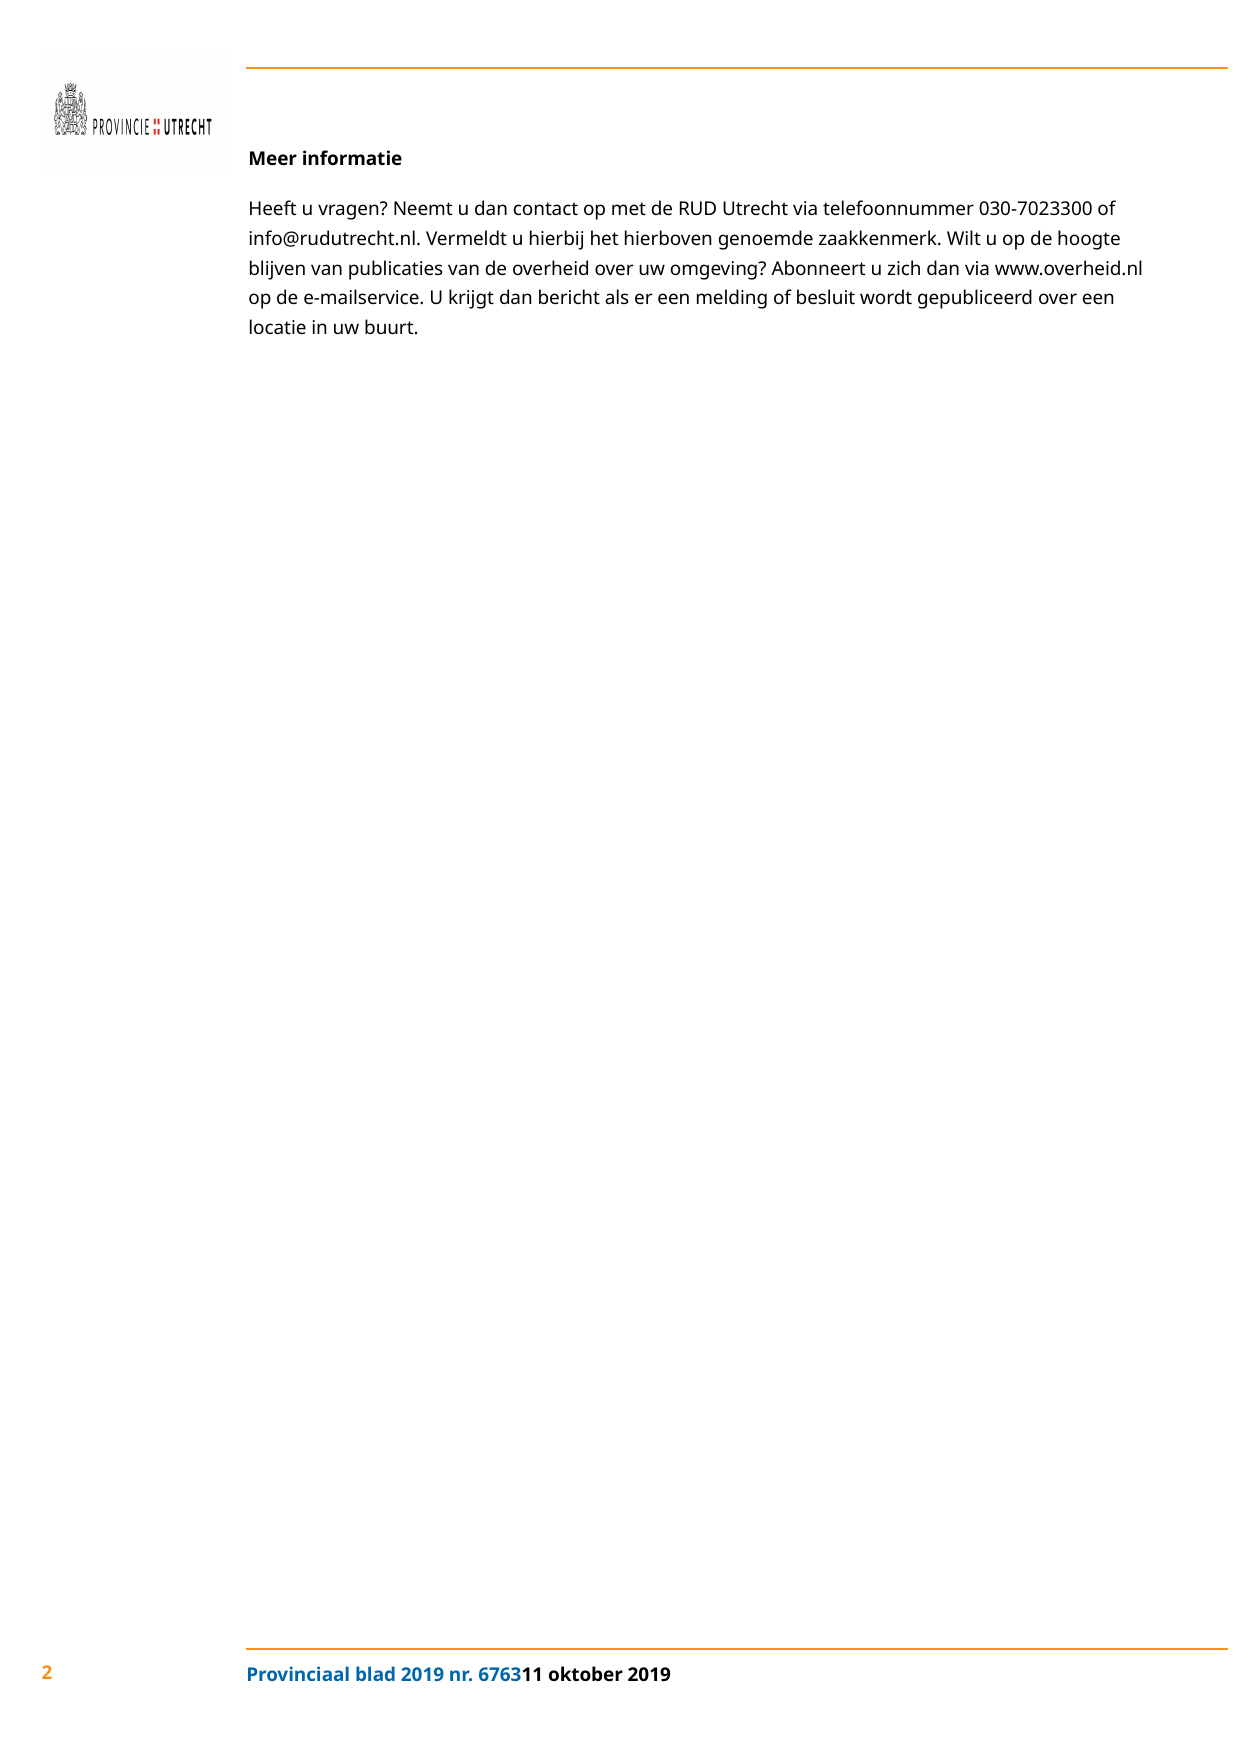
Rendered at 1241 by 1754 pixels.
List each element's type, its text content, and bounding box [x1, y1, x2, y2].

text Meer informatie [248, 145, 1152, 171]
picture [41, 47, 231, 172]
text Heeft u vragen? Neemt u dan contact op met de RUD Utrecht via telefoonnummer 030-7023300 of info@rudutrecht.nl. Vermeldt u hierbij het hierboven genoemde zaakkenmerk. Wilt u op de hoogte blijven van publicaties van de overheid over uw omgeving? Abonneert u zich dan via www.overheid.nl op de e-mailservice. U krijgt dan bericht als er een melding of besluit wordt gepubliceerd over een locatie in uw buurt. [248, 196, 1152, 340]
